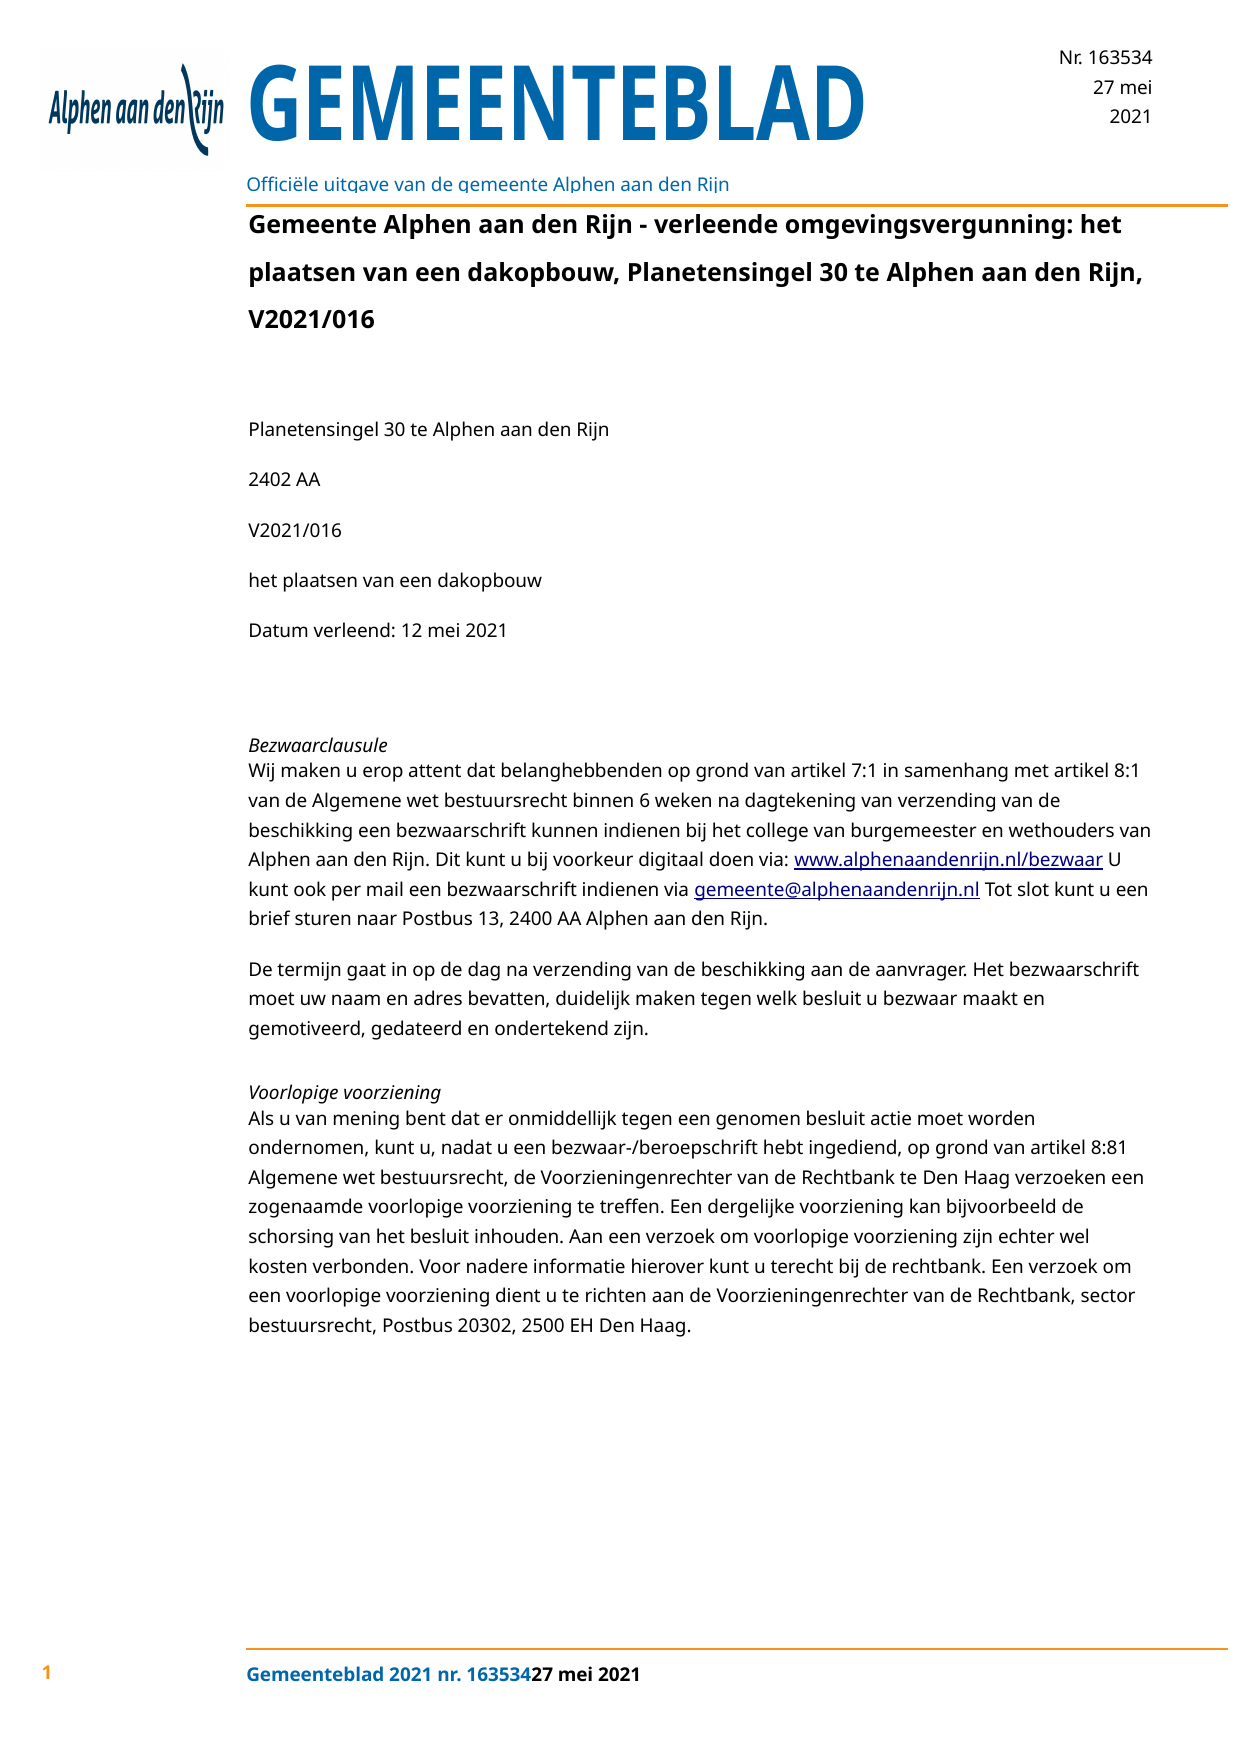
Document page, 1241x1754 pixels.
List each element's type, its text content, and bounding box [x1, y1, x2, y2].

text De termijn gaat in op de dag na verzending van de beschikking aan de aanvrager. Het bezwaarschrift moet uw naam en adres bevatten, duidelijk maken tegen welk besluit u bezwaar maakt en gemotiveerd, gedateerd en ondertekend zijn. [248, 956, 1152, 1041]
text Als u van mening bent dat er onmiddellijk tegen een genomen besluit actie moet worden ondernomen, kunt u, nadat u een bezwaar-/beroepschrift hebt ingediend, op grond van artikel 8:81 Algemene wet bestuursrecht, de Voorzieningenrechter van de Rechtbank te Den Haag verzoeken een zogenaamde voorlopige voorziening te treffen. Een dergelijke voorziening kan bijvoorbeeld de schorsing van het besluit inhouden. Aan een verzoek om voorlopige voorziening zijn echter wel kosten verbonden. Voor nadere informatie hierover kunt u terecht bij de rechtbank. Een verzoek om een voorlopige voorziening dient u te richten aan de Voorzieningenrechter van de Rechtbank, sector bestuursrecht, Postbus 20302, 2500 EH Den Haag. [248, 1105, 1152, 1338]
text het plaatsen van een dakopbouw [248, 567, 1152, 593]
text Wij maken u erop attent dat belanghebbenden op grond van artikel 7:1 in samenhang met artikel 8:1 van de Algemene wet bestuursrecht binnen 6 weken na dagtekening van verzending van de beschikking een bezwaarschrift kunnen indienen bij het college van burgemeester en wethouders van Alphen aan den Rijn. Dit kunt u bij voorkeur digitaal doen via: www.alphenaandenrijn.nl/bezwaar U kunt ook per mail een bezwaarschrift indienen via gemeente@alphenaandenrijn.nl Tot slot kunt u een brief sturen naar Postbus 13, 2400 AA Alphen aan den Rijn. [248, 758, 1152, 931]
text V2021/016 [248, 517, 1152, 542]
text Bezwaarclausule [248, 732, 1152, 758]
text Datum verleend: 12 mei 2021 [248, 618, 1152, 643]
text Voorlopige voorziening [248, 1079, 1152, 1105]
text Planetensingel 30 te Alphen aan den Rijn [248, 416, 1152, 442]
text 2402 AA [248, 466, 1152, 492]
picture [41, 47, 231, 172]
text Gemeente Alphen aan den Rijn - verleende omgevingsvergunning: het plaatsen van een dakopbouw, Planetensingel 30 te Alphen aan den Rijn, V2021/016 [248, 207, 1152, 336]
